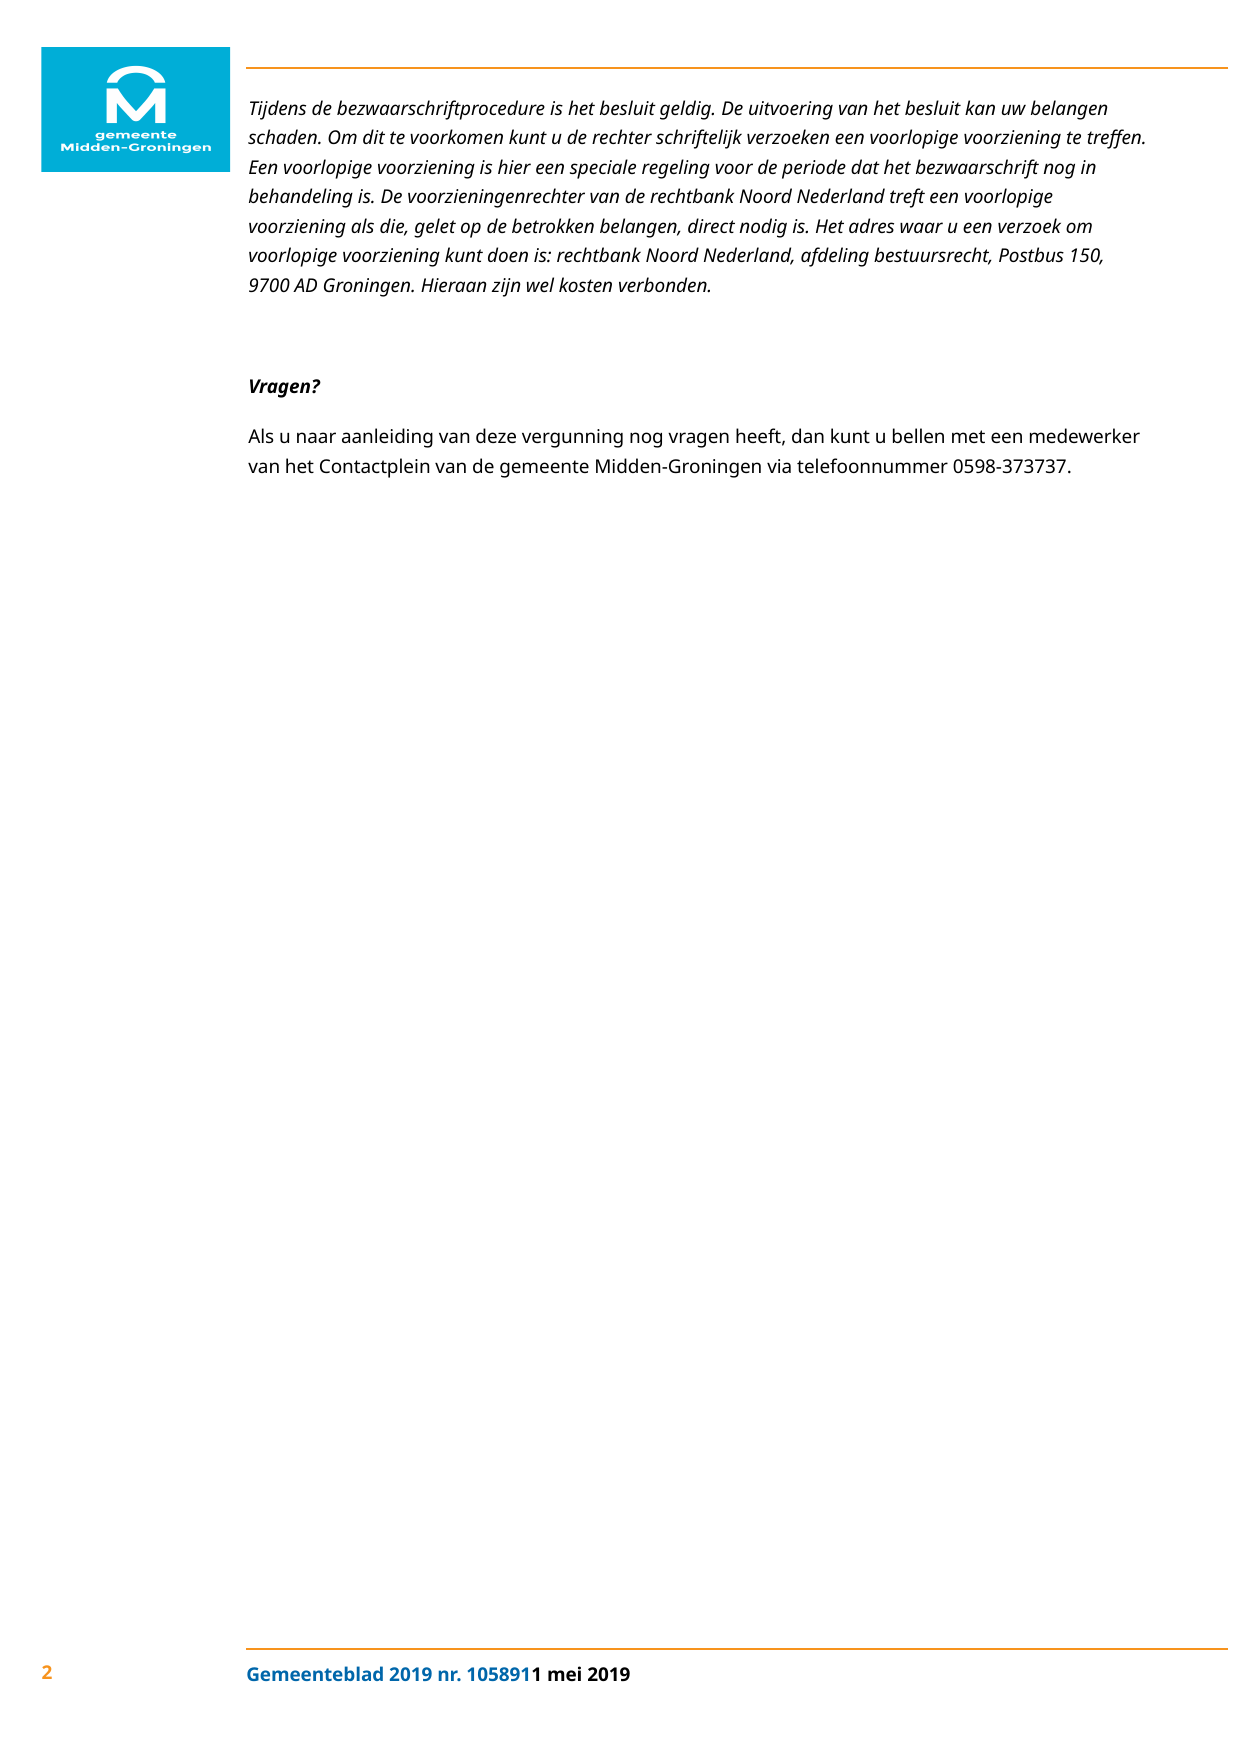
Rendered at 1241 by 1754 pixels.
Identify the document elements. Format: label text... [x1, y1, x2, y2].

picture [184, 146, 190, 153]
text Als u naar aanleiding van deze vergunning nog vragen heeft, dan kunt u bellen met een medewerker van het Contactplein van de gemeente Midden-Groningen via telefoonnummer 0598-373737. [248, 423, 1152, 479]
text Tijdens de bezwaarschriftprocedure is het besluit geldig. De uitvoering van het besluit kan uw belangen schaden. Om dit te voorkomen kunt u de rechter schriftelijk verzoeken een voorlopige voorziening te treffen. Een voorlopige voorziening is hier een speciale regeling voor de periode dat het bezwaarschrift nog in behandeling is. De voorzieningenrechter van de rechtbank Noord Nederland treft een voorlopige voorziening als die, gelet op de betrokken belangen, direct nodig is. Het adres waar u een verzoek om voorlopige voorziening kunt doen is: rechtbank Noord Nederland, afdeling bestuursrecht, Postbus 150, 9700 AD Groningen. Hieraan zijn wel kosten verbonden. [248, 95, 1152, 298]
text Vragen? [248, 373, 1152, 399]
picture [107, 89, 165, 122]
picture [108, 66, 164, 82]
